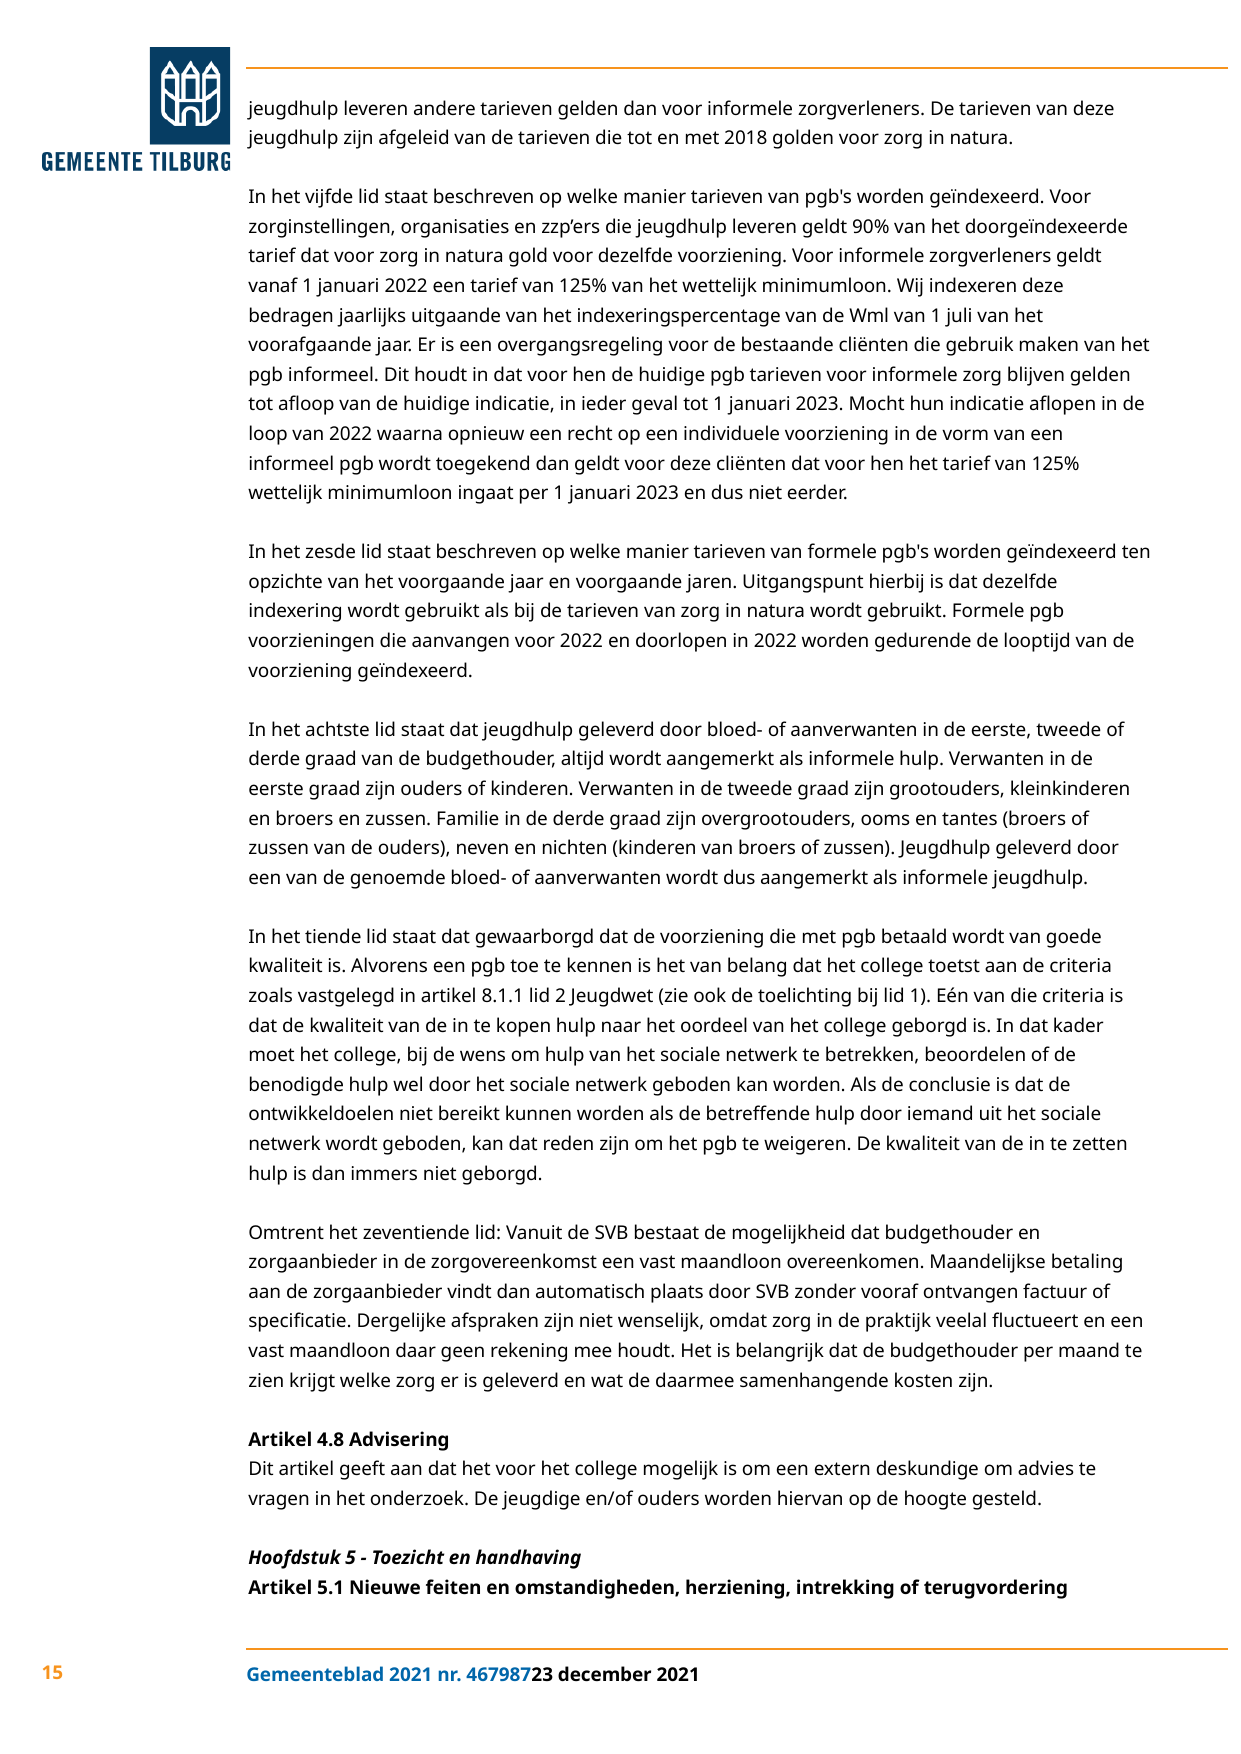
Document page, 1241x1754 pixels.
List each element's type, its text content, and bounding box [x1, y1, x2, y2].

picture [41, 47, 231, 172]
text In het achtste lid staat dat jeugdhulp geleverd door bloed- of aanverwanten in de eerste, tweede of derde graad van de budgethouder, altijd wordt aangemerkt als informele hulp. Verwanten in de eerste graad zijn ouders of kinderen. Verwanten in de tweede graad zijn grootouders, kleinkinderen en broers en zussen. Familie in de derde graad zijn overgrootouders, ooms en tantes (broers of zussen van de ouders), neven en nichten (kinderen van broers of zussen). Jeugdhulp geleverd door een van de genoemde bloed- of aanverwanten wordt dus aangemerkt als informele jeugdhulp. [248, 716, 1152, 890]
text Artikel 4.8 Advisering [248, 1426, 1152, 1452]
text Omtrent het zeventiende lid: Vanuit de SVB bestaat de mogelijkheid dat budgethouder en zorgaanbieder in de zorgovereenkomst een vast maandloon overeenkomen. Maandelijkse betaling aan de zorgaanbieder vindt dan automatisch plaats door SVB zonder vooraf ontvangen factuur of specificatie. Dergelijke afspraken zijn niet wenselijk, omdat zorg in de praktijk veelal fluctueert en een vast maandloon daar geen rekening mee houdt. Het is belangrijk dat de budgethouder per maand te zien krijgt welke zorg er is geleverd en wat de daarmee samenhangende kosten zijn. [248, 1219, 1152, 1393]
text Artikel 5.1 Nieuwe feiten en omstandigheden, herziening, intrekking of terugvordering [248, 1574, 1152, 1600]
text In het vijfde lid staat beschreven op welke manier tarieven van pgb's worden geïndexeerd. Voor zorginstellingen, organisaties en zzp’ers die jeugdhulp leveren geldt 90% van het doorgeïndexeerde tarief dat voor zorg in natura gold voor dezelfde voorziening. Voor informele zorgverleners geldt vanaf 1 januari 2022 een tarief van 125% van het wettelijk minimumloon. Wij indexeren deze bedragen jaarlijks uitgaande van het indexeringspercentage van de Wml van 1 juli van het voorafgaande jaar. Er is een overgangsregeling voor de bestaande cliënten die gebruik maken van het pgb informeel. Dit houdt in dat voor hen de huidige pgb tarieven voor informele zorg blijven gelden tot afloop van de huidige indicatie, in ieder geval tot 1 januari 2023. Mocht hun indicatie aflopen in de loop van 2022 waarna opnieuw een recht op een individuele voorziening in de vorm van een informeel pgb wordt toegekend dan geldt voor deze cliënten dat voor hen het tarief van 125% wettelijk minimumloon ingaat per 1 januari 2023 en dus niet eerder. [248, 183, 1152, 505]
text Hoofdstuk 5 - Toezicht en handhaving [248, 1544, 1152, 1570]
text jeugdhulp leveren andere tarieven gelden dan voor informele zorgverleners. De tarieven van deze jeugdhulp zijn afgeleid van de tarieven die tot en met 2018 golden voor zorg in natura. [248, 95, 1152, 150]
text In het zesde lid staat beschreven op welke manier tarieven van formele pgb's worden geïndexeerd ten opzichte van het voorgaande jaar en voorgaande jaren. Uitgangspunt hierbij is dat dezelfde indexering wordt gebruikt als bij de tarieven van zorg in natura wordt gebruikt. Formele pgb voorzieningen die aanvangen voor 2022 en doorlopen in 2022 worden gedurende de looptijd van de voorziening geïndexeerd. [248, 538, 1152, 683]
text In het tiende lid staat dat gewaarborgd dat de voorziening die met pgb betaald wordt van goede kwaliteit is. Alvorens een pgb toe te kennen is het van belang dat het college toetst aan de criteria zoals vastgelegd in artikel 8.1.1 lid 2 Jeugdwet (zie ook de toelichting bij lid 1). Eén van die criteria is dat de kwaliteit van de in te kopen hulp naar het oordeel van het college geborgd is. In dat kader moet het college, bij de wens om hulp van het sociale netwerk te betrekken, beoordelen of de benodigde hulp wel door het sociale netwerk geboden kan worden. Als de conclusie is dat de ontwikkeldoelen niet bereikt kunnen worden als de betreffende hulp door iemand uit het sociale netwerk wordt geboden, kan dat reden zijn om het pgb te weigeren. De kwaliteit van de in te zetten hulp is dan immers niet geborgd. [248, 923, 1152, 1186]
text Dit artikel geeft aan dat het voor het college mogelijk is om een extern deskundige om advies te vragen in het onderzoek. De jeugdige en/of ouders worden hiervan op de hoogte gesteld. [248, 1456, 1152, 1511]
